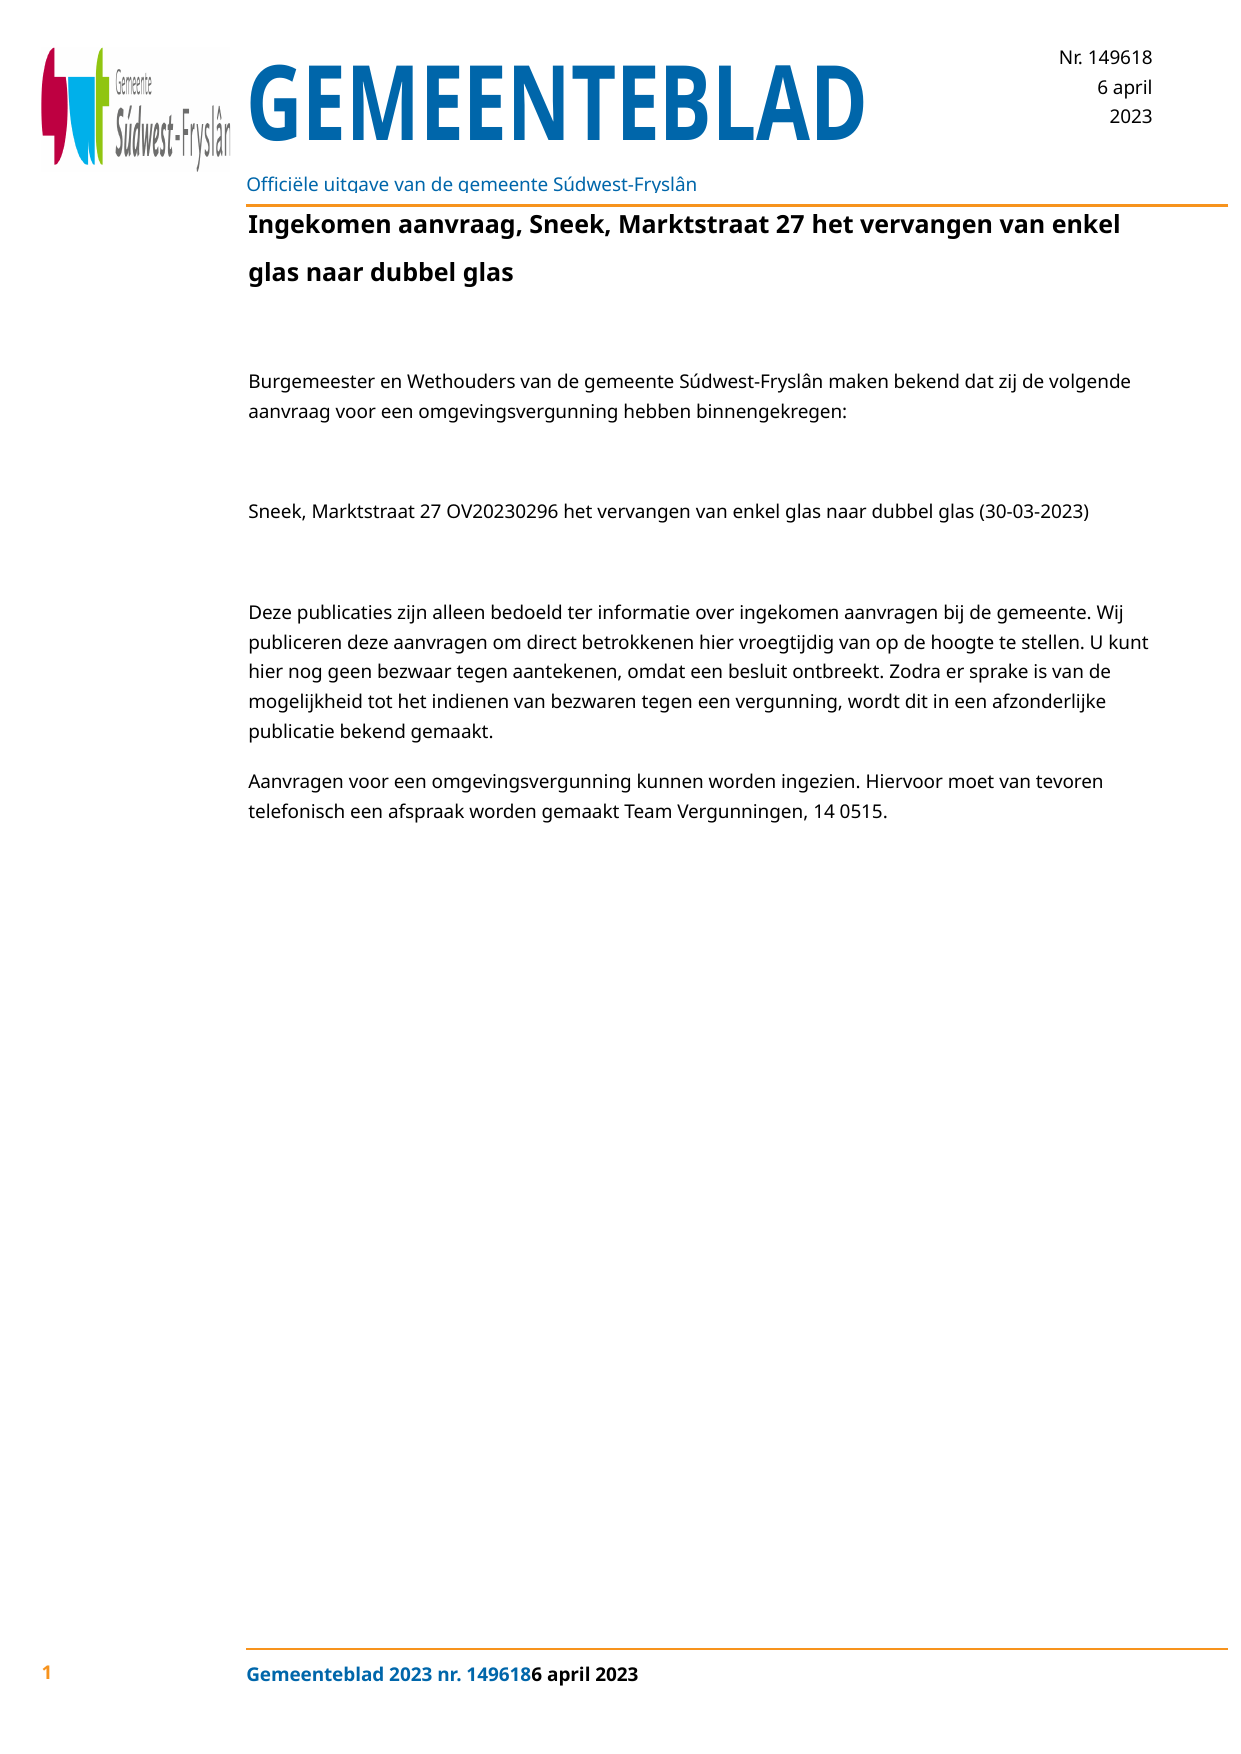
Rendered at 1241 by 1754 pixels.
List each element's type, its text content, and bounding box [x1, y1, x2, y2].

text Deze publicaties zijn alleen bedoeld ter informatie over ingekomen aanvragen bij de gemeente. Wij publiceren deze aanvragen om direct betrokkenen hier vroegtijdig van op de hoogte te stellen. U kunt hier nog geen bezwaar tegen aantekenen, omdat een besluit ontbreekt. Zodra er sprake is van de mogelijkheid tot het indienen van bezwaren tegen een vergunning, wordt dit in een afzonderlijke publicatie bekend gemaakt. [248, 599, 1152, 744]
text Ingekomen aanvraag, Sneek, Marktstraat 27 het vervangen van enkel glas naar dubbel glas [248, 207, 1152, 288]
picture [41, 47, 231, 172]
text Burgemeester en Wethouders van de gemeente Súdwest-Fryslân maken bekend dat zij de volgende aanvraag voor een omgevingsvergunning hebben binnengekregen: [248, 368, 1152, 424]
text Sneek, Marktstraat 27 OV20230296 het vervangen van enkel glas naar dubbel glas (30-03-2023) [248, 499, 1152, 524]
text Aanvragen voor een omgevingsvergunning kunnen worden ingezien. Hiervoor moet van tevoren telefonisch een afspraak worden gemaakt Team Vergunningen, 14 0515. [248, 768, 1152, 824]
